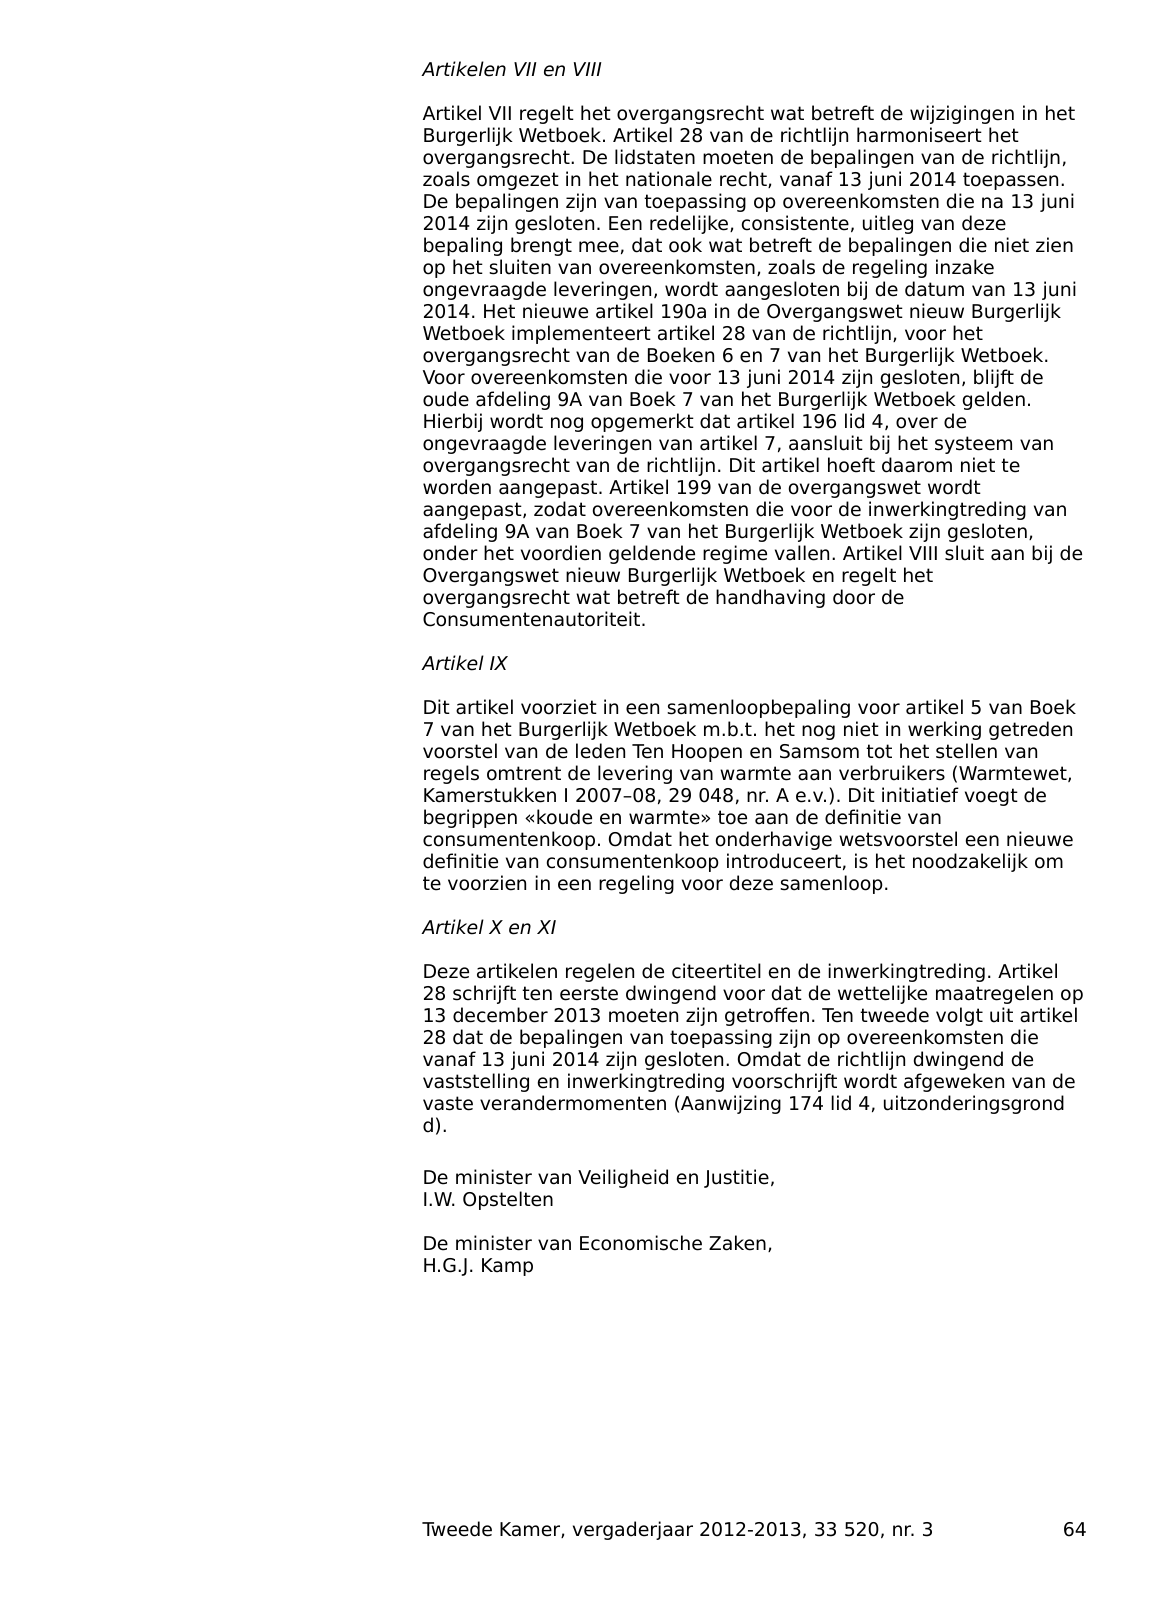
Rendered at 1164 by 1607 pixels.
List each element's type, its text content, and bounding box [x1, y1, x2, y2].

text De minister van Economische Zaken, H.G.J. Kamp [422, 1233, 1087, 1277]
text Deze artikelen regelen de citeertitel en de inwerkingtreding. Artikel 28 schrijft ten eerste dwingend voor dat de wettelijke maatregelen op 13 december 2013 moeten zijn getroffen. Ten tweede volgt uit artikel 28 dat de bepalingen van toepassing zijn op overeenkomsten die vanaf 13 juni 2014 zijn gesloten. Omdat de richtlijn dwingend de vaststelling en inwerkingtreding voorschrijft wordt afgeweken van de vaste verandermomenten (Aanwijzing 174 lid 4, uitzonderingsgrond d). [422, 961, 1087, 1137]
subtitle Artikel IX [422, 653, 1087, 675]
subtitle Artikel X en XI [422, 917, 1087, 939]
text De minister van Veiligheid en Justitie, I.W. Opstelten [422, 1167, 1087, 1211]
subtitle Artikelen VII en VIII [422, 59, 1087, 81]
text Artikel VII regelt het overgangsrecht wat betreft de wijzigingen in het Burgerlijk Wetboek. Artikel 28 van de richtlijn harmoniseert het overgangsrecht. De lidstaten moeten de bepalingen van de richtlijn, zoals omgezet in het nationale recht, vanaf 13 juni 2014 toepassen. De bepalingen zijn van toepassing op overeenkomsten die na 13 juni 2014 zijn gesloten. Een redelijke, consistente, uitleg van deze bepaling brengt mee, dat ook wat betreft de bepalingen die niet zien op het sluiten van overeenkomsten, zoals de regeling inzake ongevraagde leveringen, wordt aangesloten bij de datum van 13 juni 2014. Het nieuwe artikel 190a in de Overgangswet nieuw Burgerlijk Wetboek implementeert artikel 28 van de richtlijn, voor het overgangsrecht van de Boeken 6 en 7 van het Burgerlijk Wetboek. Voor overeenkomsten die voor 13 juni 2014 zijn gesloten, blijft de oude afdeling 9A van Boek 7 van het Burgerlijk Wetboek gelden. Hierbij wordt nog opgemerkt dat artikel 196 lid 4, over de ongevraagde leveringen van artikel 7, aansluit bij het systeem van overgangsrecht van de richtlijn. Dit artikel hoeft daarom niet te worden aangepast. Artikel 199 van de overgangswet wordt aangepast, zodat overeenkomsten die voor de inwerkingtreding van afdeling 9A van Boek 7 van het Burgerlijk Wetboek zijn gesloten, onder het voordien geldende regime vallen. Artikel VIII sluit aan bij de Overgangswet nieuw Burgerlijk Wetboek en regelt het overgangsrecht wat betreft de handhaving door de Consumentenautoriteit. [422, 103, 1087, 631]
text Dit artikel voorziet in een samenloopbepaling voor artikel 5 van Boek 7 van het Burgerlijk Wetboek m.b.t. het nog niet in werking getreden voorstel van de leden Ten Hoopen en Samsom tot het stellen van regels omtrent de levering van warmte aan verbruikers (Warmtewet, Kamerstukken I 2007–08, 29 048, nr. A e.v.). Dit initiatief voegt de begrippen «koude en warmte» toe aan de definitie van consumentenkoop. Omdat het onderhavige wetsvoorstel een nieuwe definitie van consumentenkoop introduceert, is het noodzakelijk om te voorzien in een regeling voor deze samenloop. [422, 697, 1087, 895]
